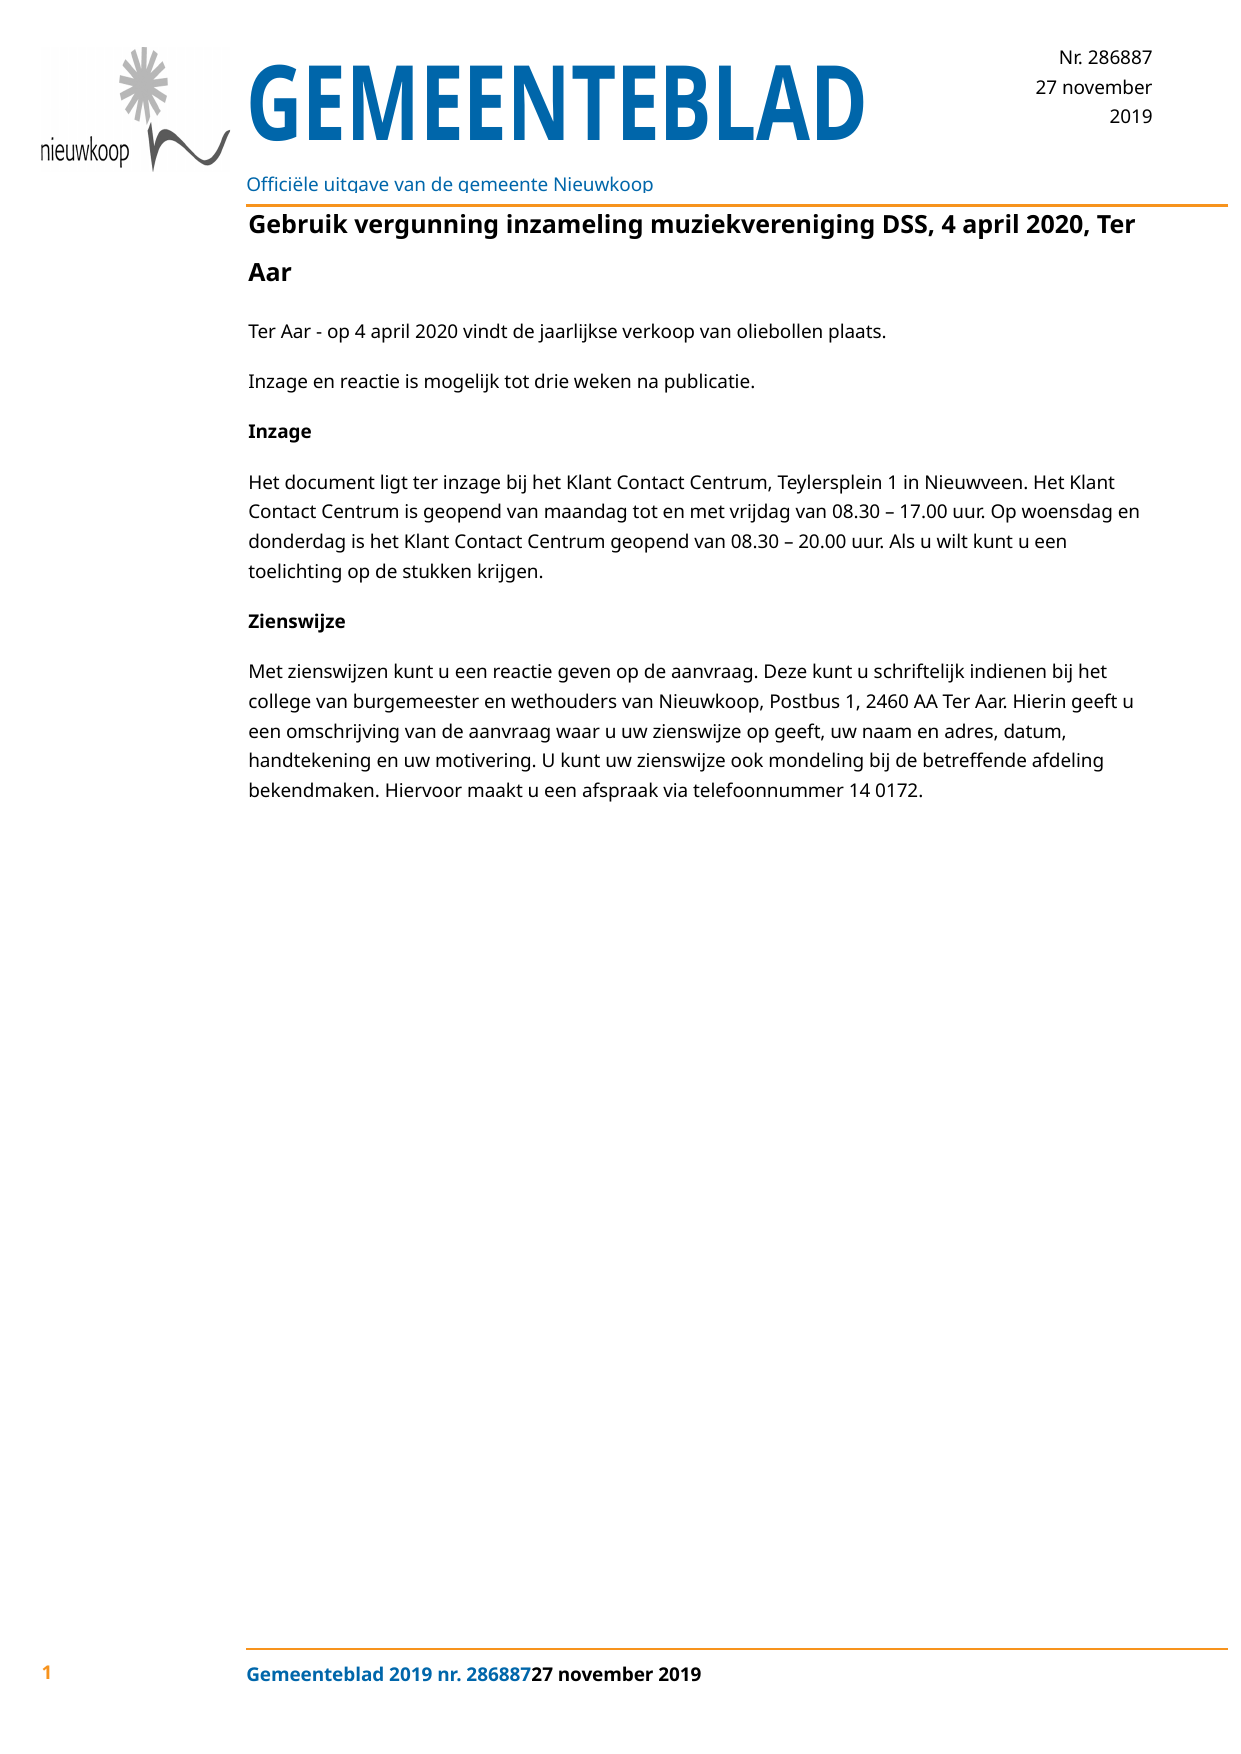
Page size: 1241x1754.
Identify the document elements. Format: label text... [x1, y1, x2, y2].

picture [41, 47, 231, 172]
text Gebruik vergunning inzameling muziekvereniging DSS, 4 april 2020, Ter Aar [248, 207, 1152, 288]
text Inzage en reactie is mogelijk tot drie weken na publicatie. [248, 368, 1152, 394]
text Met zienswijzen kunt u een reactie geven op de aanvraag. Deze kunt u schriftelijk indienen bij het college van burgemeester en wethouders van Nieuwkoop, Postbus 1, 2460 AA Ter Aar. Hierin geeft u een omschrijving van de aanvraag waar u uw zienswijze op geeft, uw naam en adres, datum, handtekening en uw motivering. U kunt uw zienswijze ook mondeling bij de betreffende afdeling bekendmaken. Hiervoor maakt u een afspraak via telefoonnummer 14 0172. [248, 659, 1152, 803]
text Ter Aar - op 4 april 2020 vindt de jaarlijkse verkoop van oliebollen plaats. [248, 318, 1152, 344]
text Zienswijze [248, 608, 1152, 634]
text Inzage [248, 419, 1152, 444]
text Het document ligt ter inzage bij het Klant Contact Centrum, Teylersplein 1 in Nieuwveen. Het Klant Contact Centrum is geopend van maandag tot en met vrijdag van 08.30 – 17.00 uur. Op woensdag en donderdag is het Klant Contact Centrum geopend van 08.30 – 20.00 uur. Als u wilt kunt u een toelichting op de stukken krijgen. [248, 469, 1152, 584]
